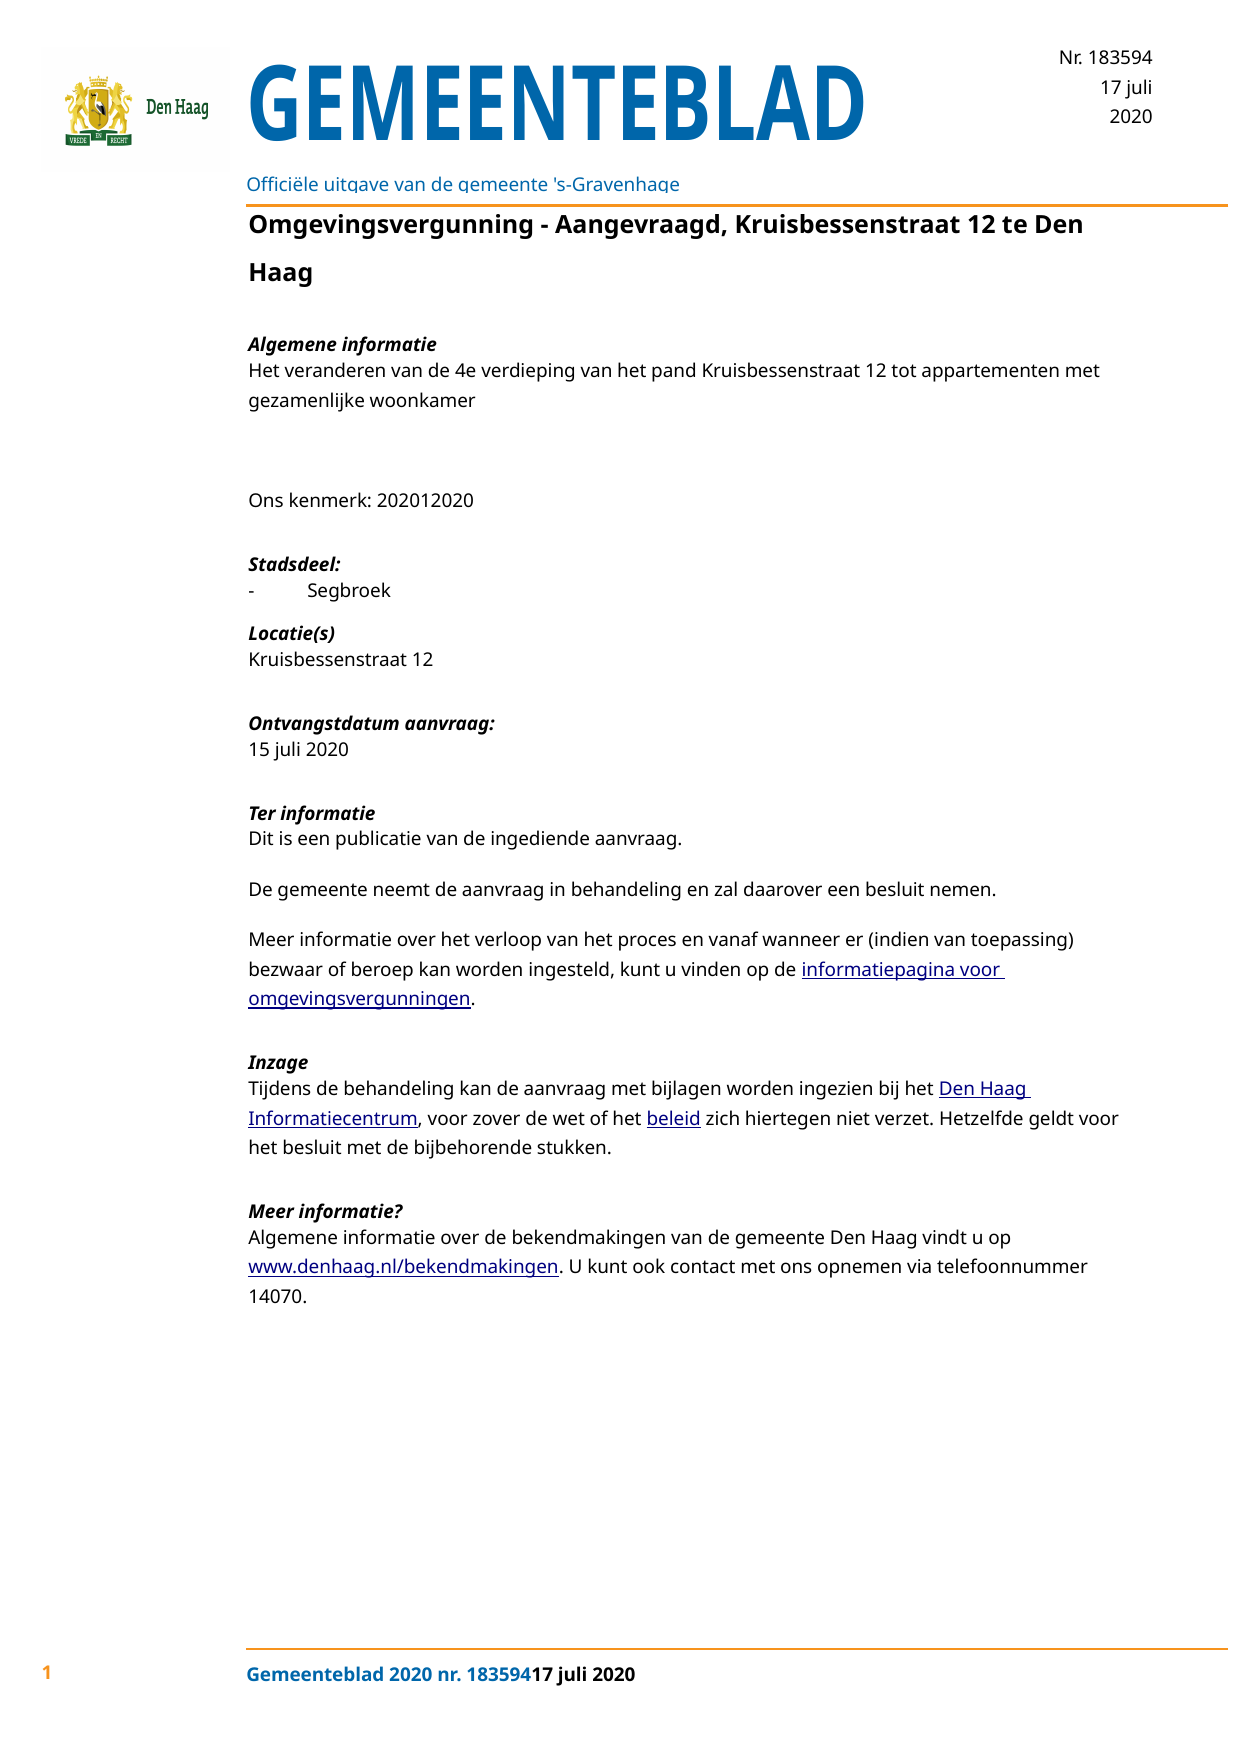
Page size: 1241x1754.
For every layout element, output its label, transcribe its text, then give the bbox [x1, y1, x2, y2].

text Omgevingsvergunning - Aangevraagd, Kruisbessenstraat 12 te Den Haag [248, 207, 1152, 288]
text Inzage [248, 1049, 1152, 1075]
picture [41, 47, 231, 172]
text Stadsdeel: [248, 552, 1152, 577]
text Algemene informatie [248, 331, 1152, 357]
text Tijdens de behandeling kan de aanvraag met bijlagen worden ingezien bij het Den Haag Informatiecentrum, voor zover de wet of het beleid zich hiertegen niet verzet. Hetzelfde geldt voor het besluit met de bijbehorende stukken. [248, 1075, 1152, 1160]
text Ter informatie [248, 800, 1152, 826]
text Kruisbessenstraat 12 [248, 646, 1152, 672]
text Locatie(s) [248, 620, 1152, 646]
text Ons kenmerk: 202012020 [248, 488, 1152, 513]
text Meer informatie over het verloop van het proces en vanaf wanneer er (indien van toepassing) bezwaar of beroep kan worden ingesteld, kunt u vinden op de informatiepagina voor omgevingsvergunningen. [248, 926, 1152, 1011]
text Dit is een publicatie van de ingediende aanvraag. [248, 826, 1152, 851]
text Ontvangstdatum aanvraag: [248, 710, 1152, 736]
text De gemeente neemt de aanvraag in behandeling en zal daarover een besluit nemen. [248, 876, 1152, 902]
text Het veranderen van de 4e verdieping van het pand Kruisbessenstraat 12 tot appartementen met gezamenlijke woonkamer [248, 357, 1152, 412]
list Segbroek [248, 577, 1152, 603]
text 15 juli 2020 [248, 736, 1152, 762]
text Meer informatie? [248, 1198, 1152, 1224]
text Algemene informatie over de bekendmakingen van de gemeente Den Haag vindt u op www.denhaag.nl/bekendmakingen. U kunt ook contact met ons opnemen via telefoonnummer 14070. [248, 1224, 1152, 1309]
